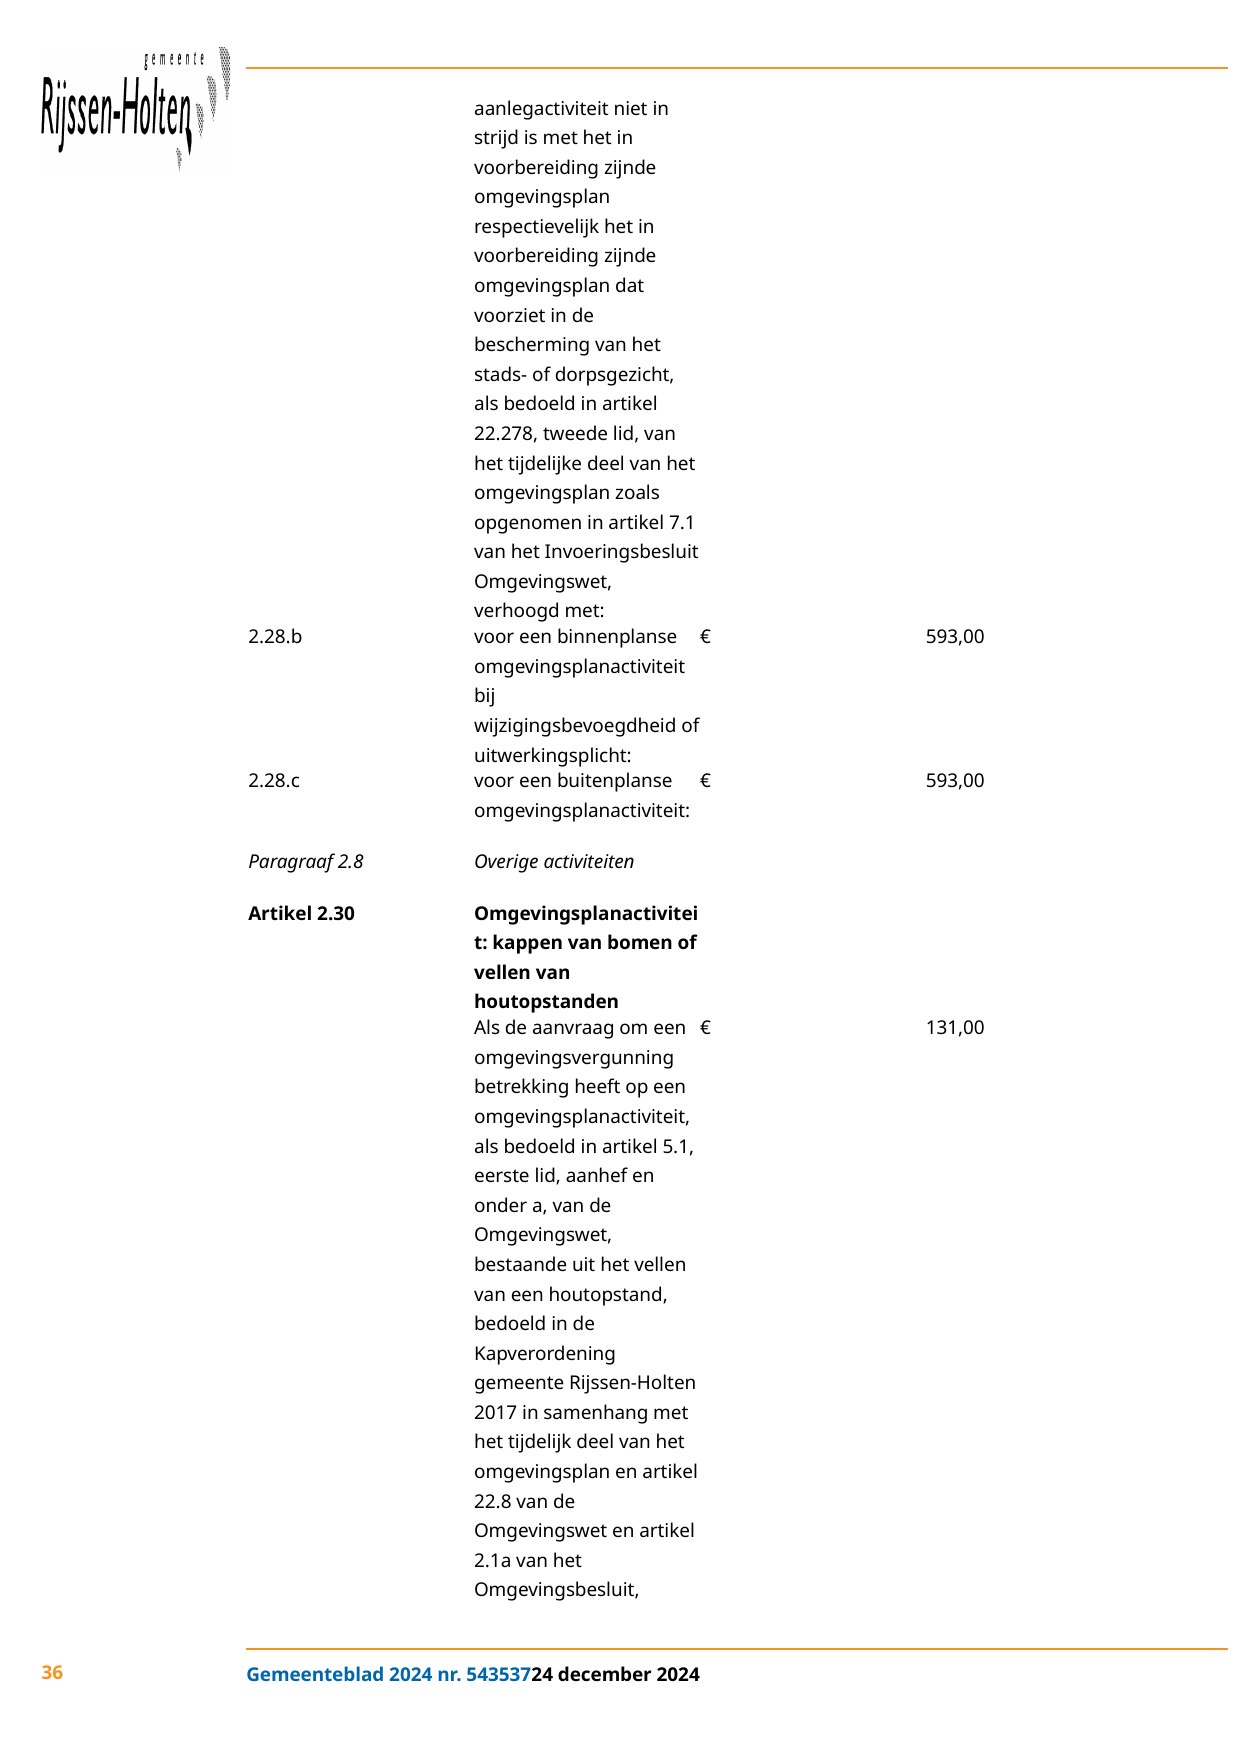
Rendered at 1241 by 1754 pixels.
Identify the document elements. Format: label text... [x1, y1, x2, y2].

table_cell [926, 95, 1152, 623]
table_cell [248, 1015, 474, 1602]
table_cell [700, 874, 926, 900]
table_cell [700, 95, 926, 623]
table_cell € [700, 1015, 926, 1602]
table_cell [926, 900, 1152, 1014]
table_cell 593,00 [926, 624, 1152, 767]
table_cell 2.28.c [248, 768, 474, 823]
table_cell voor een binnenplanse omgevingsplanactiviteit bij wijzigingsbevoegdheid of uitwerkingsplicht: [474, 624, 700, 767]
table_cell Als de aanvraag om een omgevingsvergunning betrekking heeft op een omgevingsplanactiviteit, als bedoeld in artikel 5.1, eerste lid, aanhef en onder a, van de Omgevingswet, bestaande uit het vellen van een houtopstand, bedoeld in de Kapverordening gemeente Rijssen-Holten 2017 in samenhang met het tijdelijk deel van het omgevingsplan en artikel 22.8 van de Omgevingswet en artikel 2.1a van het Omgevingsbesluit, [474, 1015, 700, 1602]
table_cell 593,00 [926, 768, 1152, 823]
table_cell 131,00 [926, 1015, 1152, 1602]
picture [41, 47, 231, 172]
table_cell [926, 823, 1152, 848]
table_cell [248, 823, 474, 848]
table_cell [700, 900, 926, 1014]
table_cell [926, 874, 1152, 900]
table_cell [248, 874, 474, 900]
table_cell aanlegactiviteit niet in strijd is met het in voorbereiding zijnde omgevingsplan respectievelijk het in voorbereiding zijnde omgevingsplan dat voorziet in de bescherming van het stads- of dorpsgezicht, als bedoeld in artikel 22.278, tweede lid, van het tijdelijke deel van het omgevingsplan zoals opgenomen in artikel 7.1 van het Invoeringsbesluit Omgevingswet, verhoogd met: [474, 95, 700, 623]
table_cell € [700, 768, 926, 823]
table_cell Omgevingsplanactiviteit: kappen van bomen of vellen van houtopstanden [474, 900, 700, 1014]
table_cell € [700, 624, 926, 767]
table_cell voor een buitenplanse omgevingsplanactiviteit: [474, 768, 700, 823]
table_cell 2.28.b [248, 624, 474, 767]
table_cell [926, 849, 1152, 874]
table_cell [700, 823, 926, 848]
table_cell [700, 849, 926, 874]
table_cell [248, 95, 474, 623]
table_cell Overige activiteiten [474, 849, 700, 874]
table_cell Artikel 2.30 [248, 900, 474, 1014]
table_cell Paragraaf 2.8 [248, 849, 474, 874]
table_cell [474, 823, 700, 848]
table_cell [474, 874, 700, 900]
